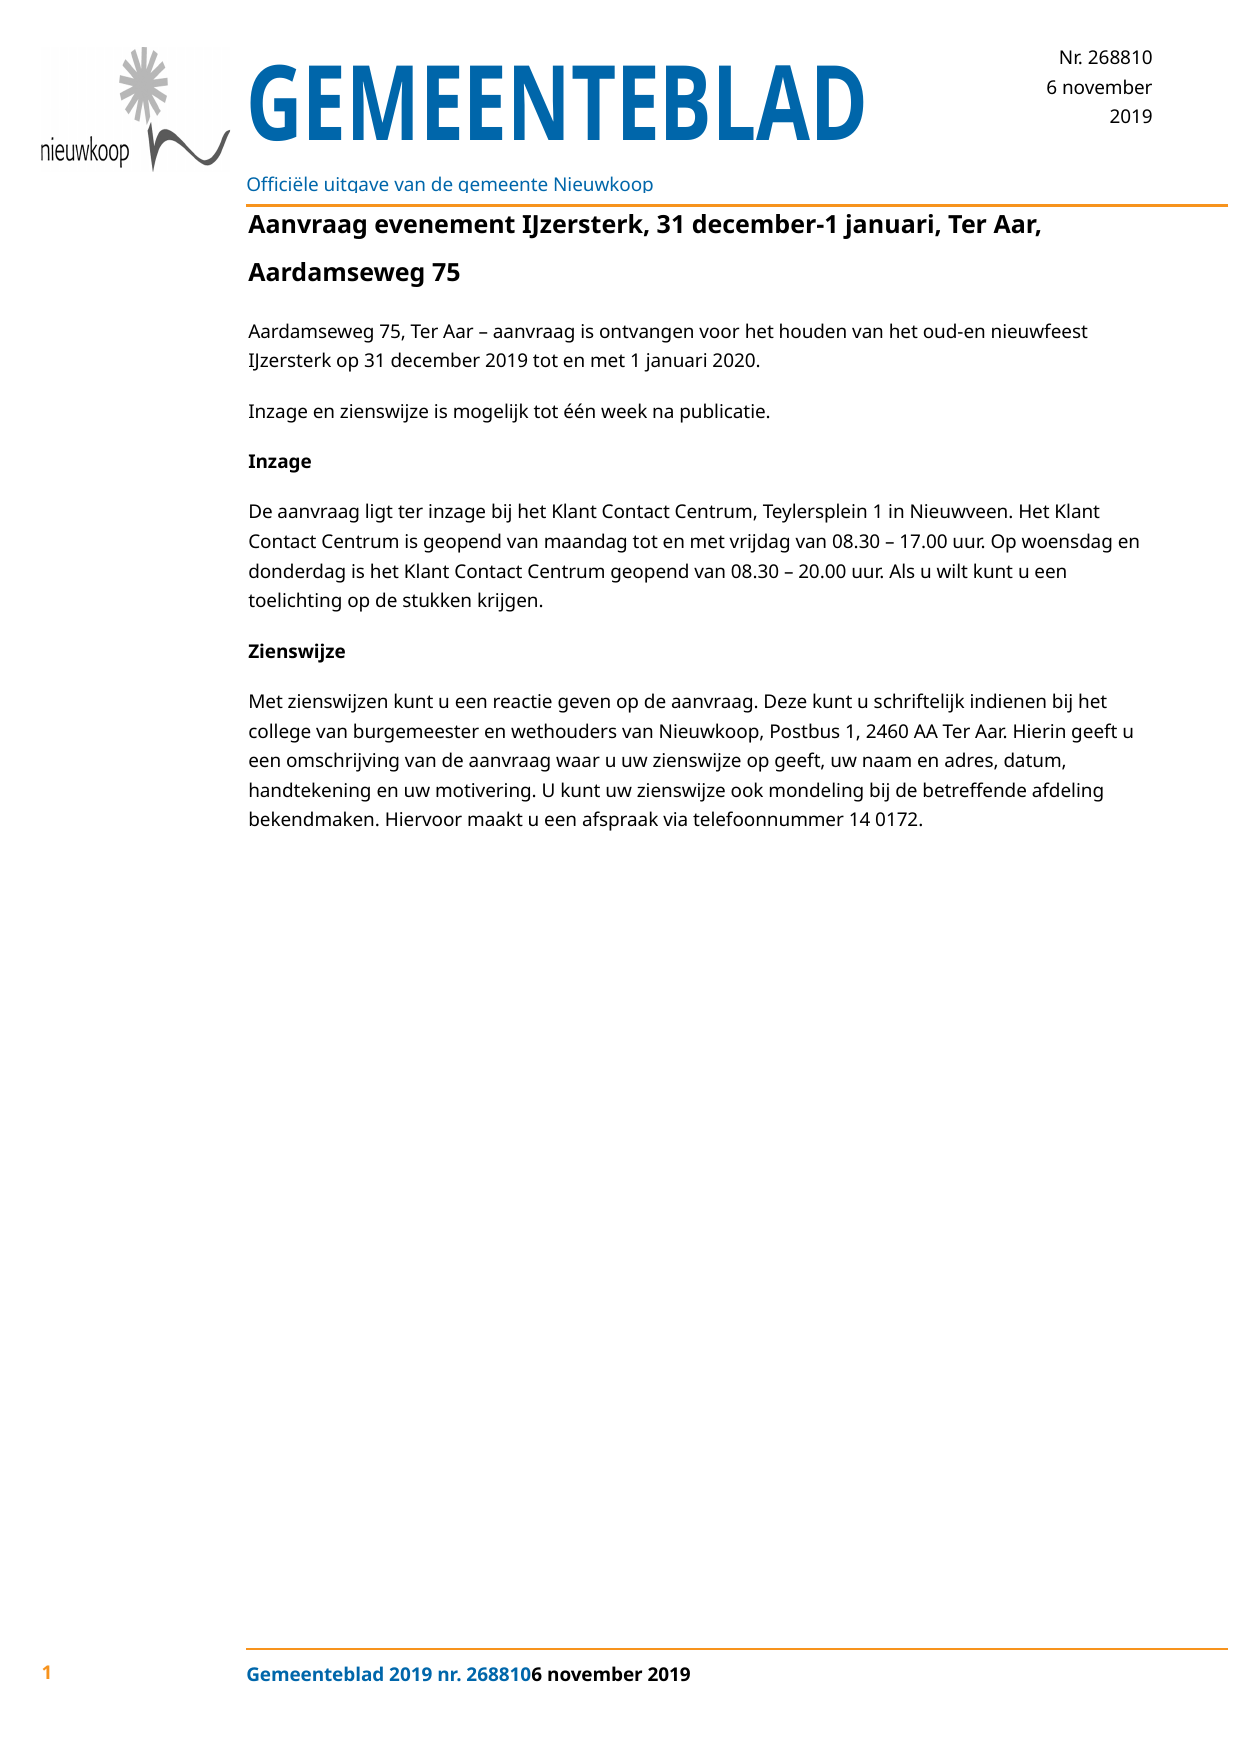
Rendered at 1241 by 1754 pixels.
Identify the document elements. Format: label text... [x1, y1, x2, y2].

text Inzage [248, 448, 1152, 474]
text De aanvraag ligt ter inzage bij het Klant Contact Centrum, Teylersplein 1 in Nieuwveen. Het Klant Contact Centrum is geopend van maandag tot en met vrijdag van 08.30 – 17.00 uur. Op woensdag en donderdag is het Klant Contact Centrum geopend van 08.30 – 20.00 uur. Als u wilt kunt u een toelichting op de stukken krijgen. [248, 499, 1152, 613]
text Aardamseweg 75, Ter Aar – aanvraag is ontvangen voor het houden van het oud-en nieuwfeest IJzersterk op 31 december 2019 tot en met 1 januari 2020. [248, 318, 1152, 373]
text Zienswijze [248, 638, 1152, 664]
picture [41, 47, 231, 172]
text Met zienswijzen kunt u een reactie geven op de aanvraag. Deze kunt u schriftelijk indienen bij het college van burgemeester en wethouders van Nieuwkoop, Postbus 1, 2460 AA Ter Aar. Hierin geeft u een omschrijving van de aanvraag waar u uw zienswijze op geeft, uw naam en adres, datum, handtekening en uw motivering. U kunt uw zienswijze ook mondeling bij de betreffende afdeling bekendmaken. Hiervoor maakt u een afspraak via telefoonnummer 14 0172. [248, 688, 1152, 832]
text Aanvraag evenement IJzersterk, 31 december-1 januari, Ter Aar, Aardamseweg 75 [248, 207, 1152, 288]
text Inzage en zienswijze is mogelijk tot één week na publicatie. [248, 398, 1152, 424]
